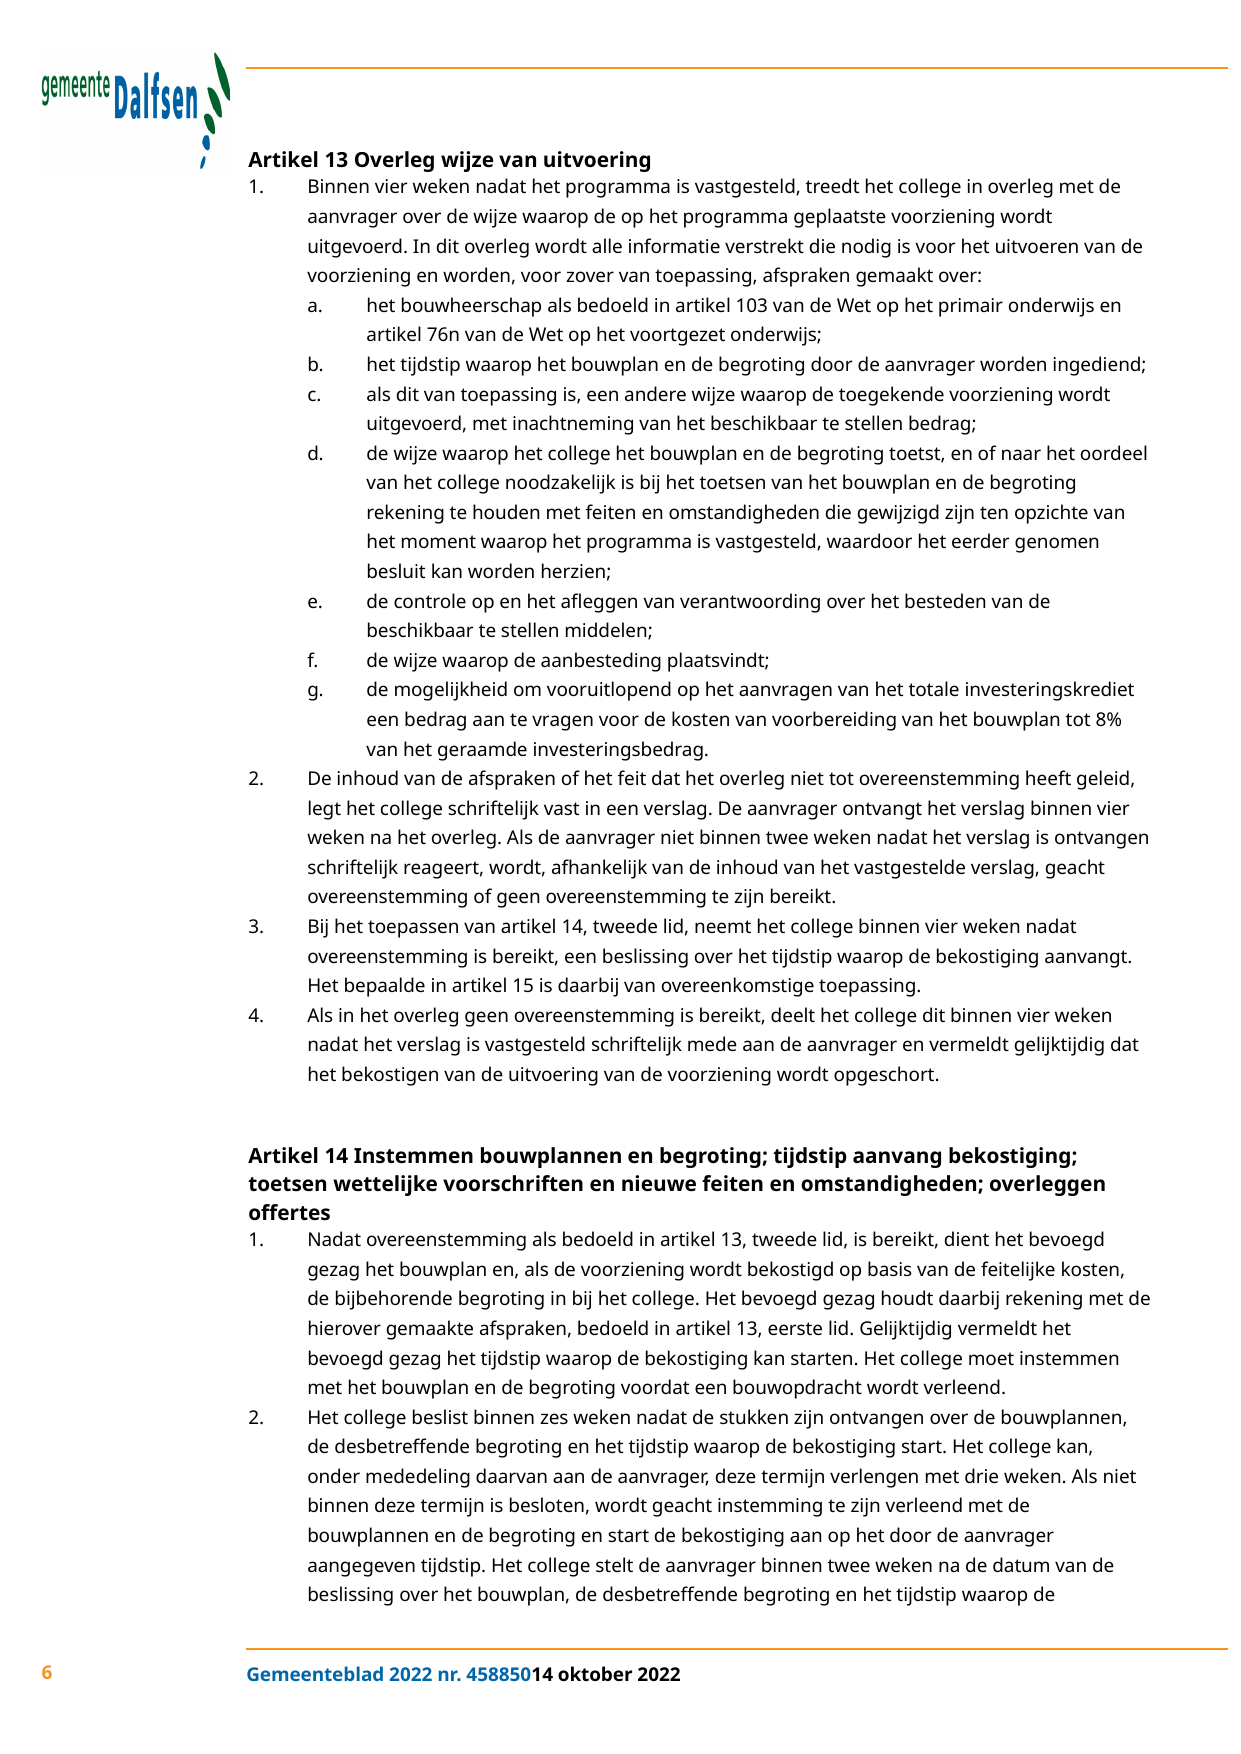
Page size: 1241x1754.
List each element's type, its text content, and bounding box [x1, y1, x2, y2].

list het bouwheerschap als bedoeld in artikel 103 van de Wet op het primair onderwijs en artikel 76n van de Wet op het voortgezet onderwijs; [307, 292, 1152, 347]
list Binnen vier weken nadat het programma is vastgesteld, treedt het college in overleg met de aanvrager over de wijze waarop de op het programma geplaatste voorziening wordt uitgevoerd. In dit overleg wordt alle informatie verstrekt die nodig is voor het uitvoeren van de voorziening en worden, voor zover van toepassing, afspraken gemaakt over: [248, 174, 1152, 288]
list de controle op en het afleggen van verantwoording over het besteden van de beschikbaar te stellen middelen; [307, 588, 1152, 643]
list de mogelijkheid om vooruitlopend op het aanvragen van het totale investeringskrediet een bedrag aan te vragen voor de kosten van voorbereiding van het bouwplan tot 8% van het geraamde investeringsbedrag. [307, 677, 1152, 761]
list als dit van toepassing is, een andere wijze waarop de toegekende voorziening wordt uitgevoerd, met inachtneming van het beschikbaar te stellen bedrag; [307, 381, 1152, 436]
list het tijdstip waarop het bouwplan en de begroting door de aanvrager worden ingediend; [307, 351, 1152, 377]
text Artikel 14 Instemmen bouwplannen en begroting; tijdstip aanvang bekostiging; toetsen wettelijke voorschriften en nieuwe feiten en omstandigheden; overleggen offertes [248, 1141, 1152, 1226]
list de wijze waarop het college het bouwplan en de begroting toetst, en of naar het oordeel van het college noodzakelijk is bij het toetsen van het bouwplan en de begroting rekening te houden met feiten en omstandigheden die gewijzigd zijn ten opzichte van het moment waarop het programma is vastgesteld, waardoor het eerder genomen besluit kan worden herzien; [307, 440, 1152, 584]
list Bij het toepassen van artikel 14, tweede lid, neemt het college binnen vier weken nadat overeenstemming is bereikt, een beslissing over het tijdstip waarop de bekostiging aanvangt. Het bepaalde in artikel 15 is daarbij van overeenkomstige toepassing. [248, 913, 1152, 998]
list Nadat overeenstemming als bedoeld in artikel 13, tweede lid, is bereikt, dient het bevoegd gezag het bouwplan en, als de voorziening wordt bekostigd op basis van de feitelijke kosten, de bijbehorende begroting in bij het college. Het bevoegd gezag houdt daarbij rekening met de hierover gemaakte afspraken, bedoeld in artikel 13, eerste lid. Gelijktijdig vermeldt het bevoegd gezag het tijdstip waarop de bekostiging kan starten. Het college moet instemmen met het bouwplan en de begroting voordat een bouwopdracht wordt verleend. [248, 1226, 1152, 1400]
list De inhoud van de afspraken of het feit dat het overleg niet tot overeenstemming heeft geleid, legt het college schriftelijk vast in een verslag. De aanvrager ontvangt het verslag binnen vier weken na het overleg. Als de aanvrager niet binnen twee weken nadat het verslag is ontvangen schriftelijk reageert, wordt, afhankelijk van de inhoud van het vastgestelde verslag, geacht overeenstemming of geen overeenstemming te zijn bereikt. [248, 765, 1152, 909]
list Het college beslist binnen zes weken nadat de stukken zijn ontvangen over de bouwplannen, de desbetreffende begroting en het tijdstip waarop de bekostiging start. Het college kan, onder mededeling daarvan aan de aanvrager, deze termijn verlengen met drie weken. Als niet binnen deze termijn is besloten, wordt geacht instemming te zijn verleend met de bouwplannen en de begroting en start de bekostiging aan op het door de aanvrager aangegeven tijdstip. Het college stelt de aanvrager binnen twee weken na de datum van de beslissing over het bouwplan, de desbetreffende begroting en het tijdstip waarop de [248, 1404, 1152, 1607]
list Als in het overleg geen overeenstemming is bereikt, deelt het college dit binnen vier weken nadat het verslag is vastgesteld schriftelijk mede aan de aanvrager en vermeldt gelijktijdig dat het bekostigen van de uitvoering van de voorziening wordt opgeschort. [248, 1002, 1152, 1087]
text Artikel 13 Overleg wijze van uitvoering [248, 145, 1152, 174]
list de wijze waarop de aanbesteding plaatsvindt; [307, 647, 1152, 673]
picture [41, 47, 231, 172]
